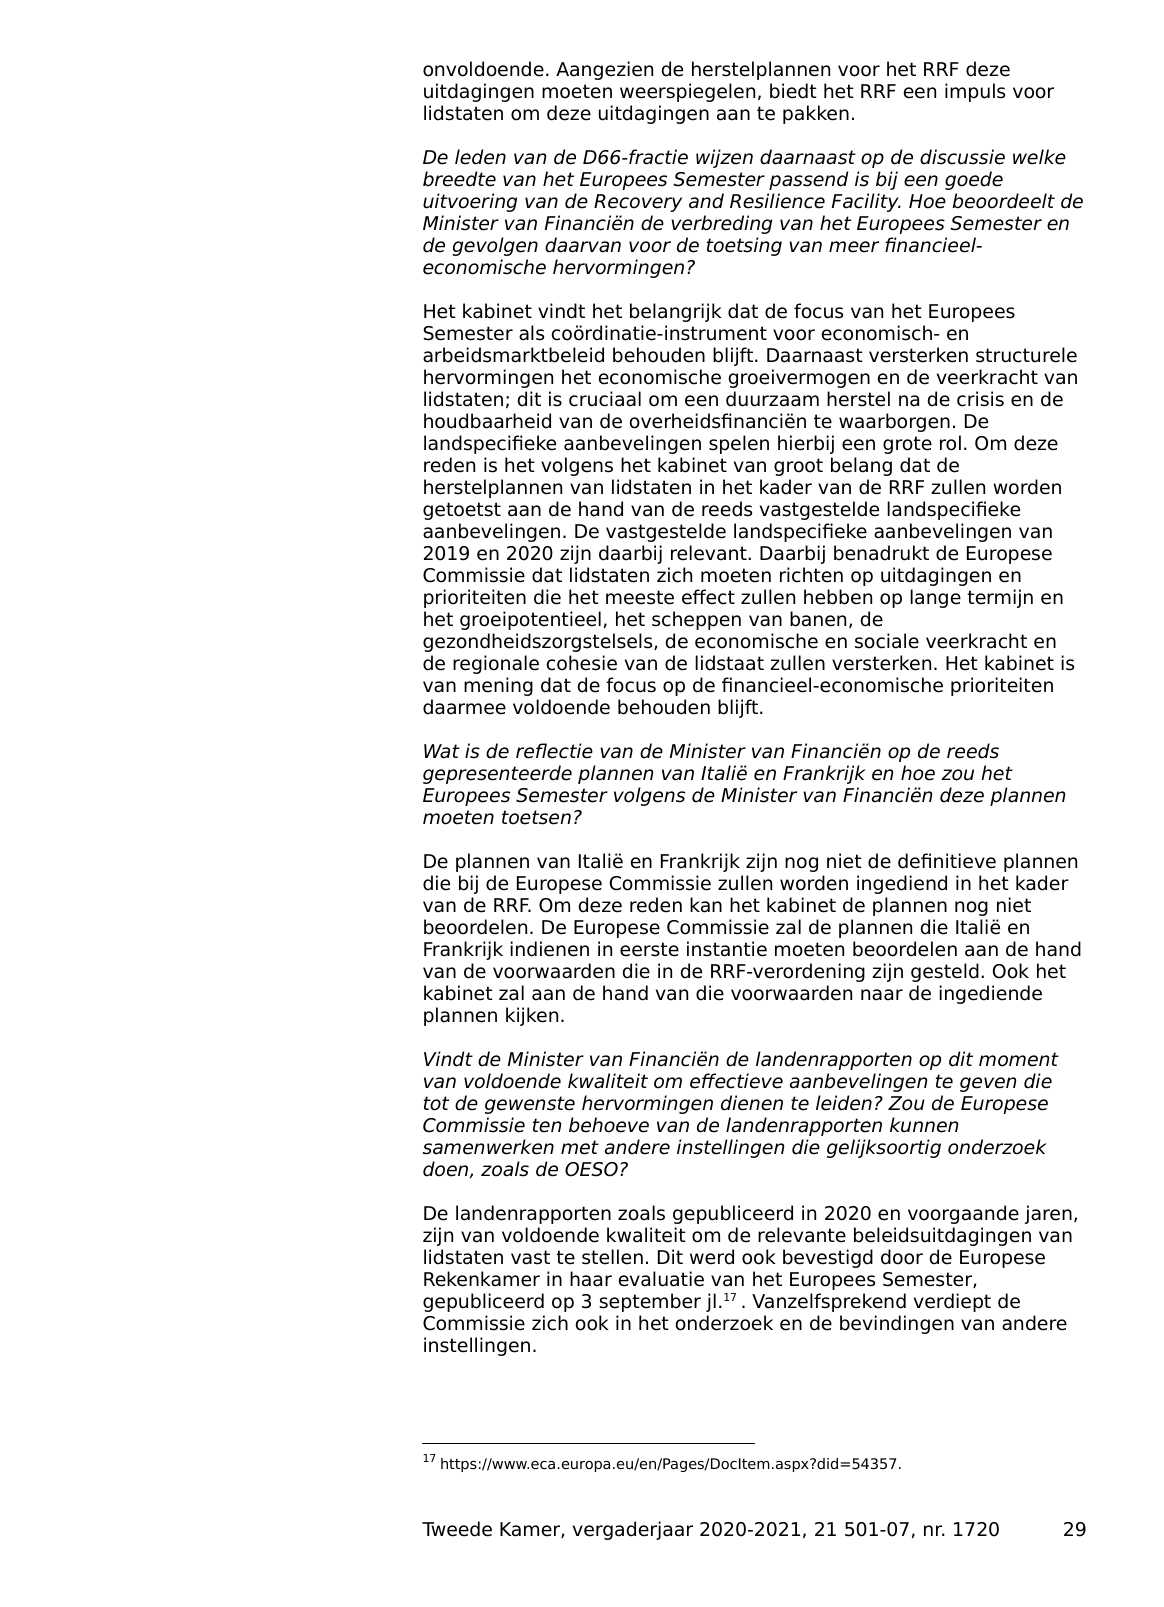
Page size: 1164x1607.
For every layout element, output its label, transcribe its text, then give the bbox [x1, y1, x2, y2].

text Vindt de Minister van Financiën de landenrapporten op dit moment van voldoende kwaliteit om effectieve aanbevelingen te geven die tot de gewenste hervormingen dienen te leiden? Zou de Europese Commissie ten behoeve van de landenrapporten kunnen samenwerken met andere instellingen die gelijksoortig onderzoek doen, zoals de OESO? [422, 1049, 1087, 1181]
text Het kabinet vindt het belangrijk dat de focus van het Europees Semester als coördinatie-instrument voor economisch- en arbeidsmarktbeleid behouden blijft. Daarnaast versterken structurele hervormingen het economische groeivermogen en de veerkracht van lidstaten; dit is cruciaal om een duurzaam herstel na de crisis en de houdbaarheid van de overheidsfinanciën te waarborgen. De landspecifieke aanbevelingen spelen hierbij een grote rol. Om deze reden is het volgens het kabinet van groot belang dat de herstelplannen van lidstaten in het kader van de RRF zullen worden getoetst aan de hand van de reeds vastgestelde landspecifieke aanbevelingen. De vastgestelde landspecifieke aanbevelingen van 2019 en 2020 zijn daarbij relevant. Daarbij benadrukt de Europese Commissie dat lidstaten zich moeten richten op uitdagingen en prioriteiten die het meeste effect zullen hebben op lange termijn en het groeipotentieel, het scheppen van banen, de gezondheidszorgstelsels, de economische en sociale veerkracht en de regionale cohesie van de lidstaat zullen versterken. Het kabinet is van mening dat de focus op de financieel-economische prioriteiten daarmee voldoende behouden blijft. [422, 301, 1087, 719]
text De leden van de D66-fractie wijzen daarnaast op de discussie welke breedte van het Europees Semester passend is bij een goede uitvoering van de Recovery and Resilience Facility. Hoe beoordeelt de Minister van Financiën de verbreding van het Europees Semester en de gevolgen daarvan voor de toetsing van meer financieel-economische hervormingen? [422, 147, 1087, 279]
text https://www.eca.europa.eu/en/Pages/DocItem.aspx?did=54357. [422, 1452, 1087, 1474]
text Wat is de reflectie van de Minister van Financiën op de reeds gepresenteerde plannen van Italië en Frankrijk en hoe zou het Europees Semester volgens de Minister van Financiën deze plannen moeten toetsen? [422, 741, 1087, 829]
text De landenrapporten zoals gepubliceerd in 2020 en voorgaande jaren, zijn van voldoende kwaliteit om de relevante beleidsuitdagingen van lidstaten vast te stellen. Dit werd ook bevestigd door de Europese Rekenkamer in haar evaluatie van het Europees Semester, gepubliceerd op 3 september jl.. Vanzelfsprekend verdiept de Commissie zich ook in het onderzoek en de bevindingen van andere instellingen. [422, 1203, 1087, 1357]
text onvoldoende. Aangezien de herstelplannen voor het RRF deze uitdagingen moeten weerspiegelen, biedt het RRF een impuls voor lidstaten om deze uitdagingen aan te pakken. [422, 59, 1087, 125]
text De plannen van Italië en Frankrijk zijn nog niet de definitieve plannen die bij de Europese Commissie zullen worden ingediend in het kader van de RRF. Om deze reden kan het kabinet de plannen nog niet beoordelen. De Europese Commissie zal de plannen die Italië en Frankrijk indienen in eerste instantie moeten beoordelen aan de hand van de voorwaarden die in de RRF-verordening zijn gesteld. Ook het kabinet zal aan de hand van die voorwaarden naar de ingediende plannen kijken. [422, 851, 1087, 1027]
